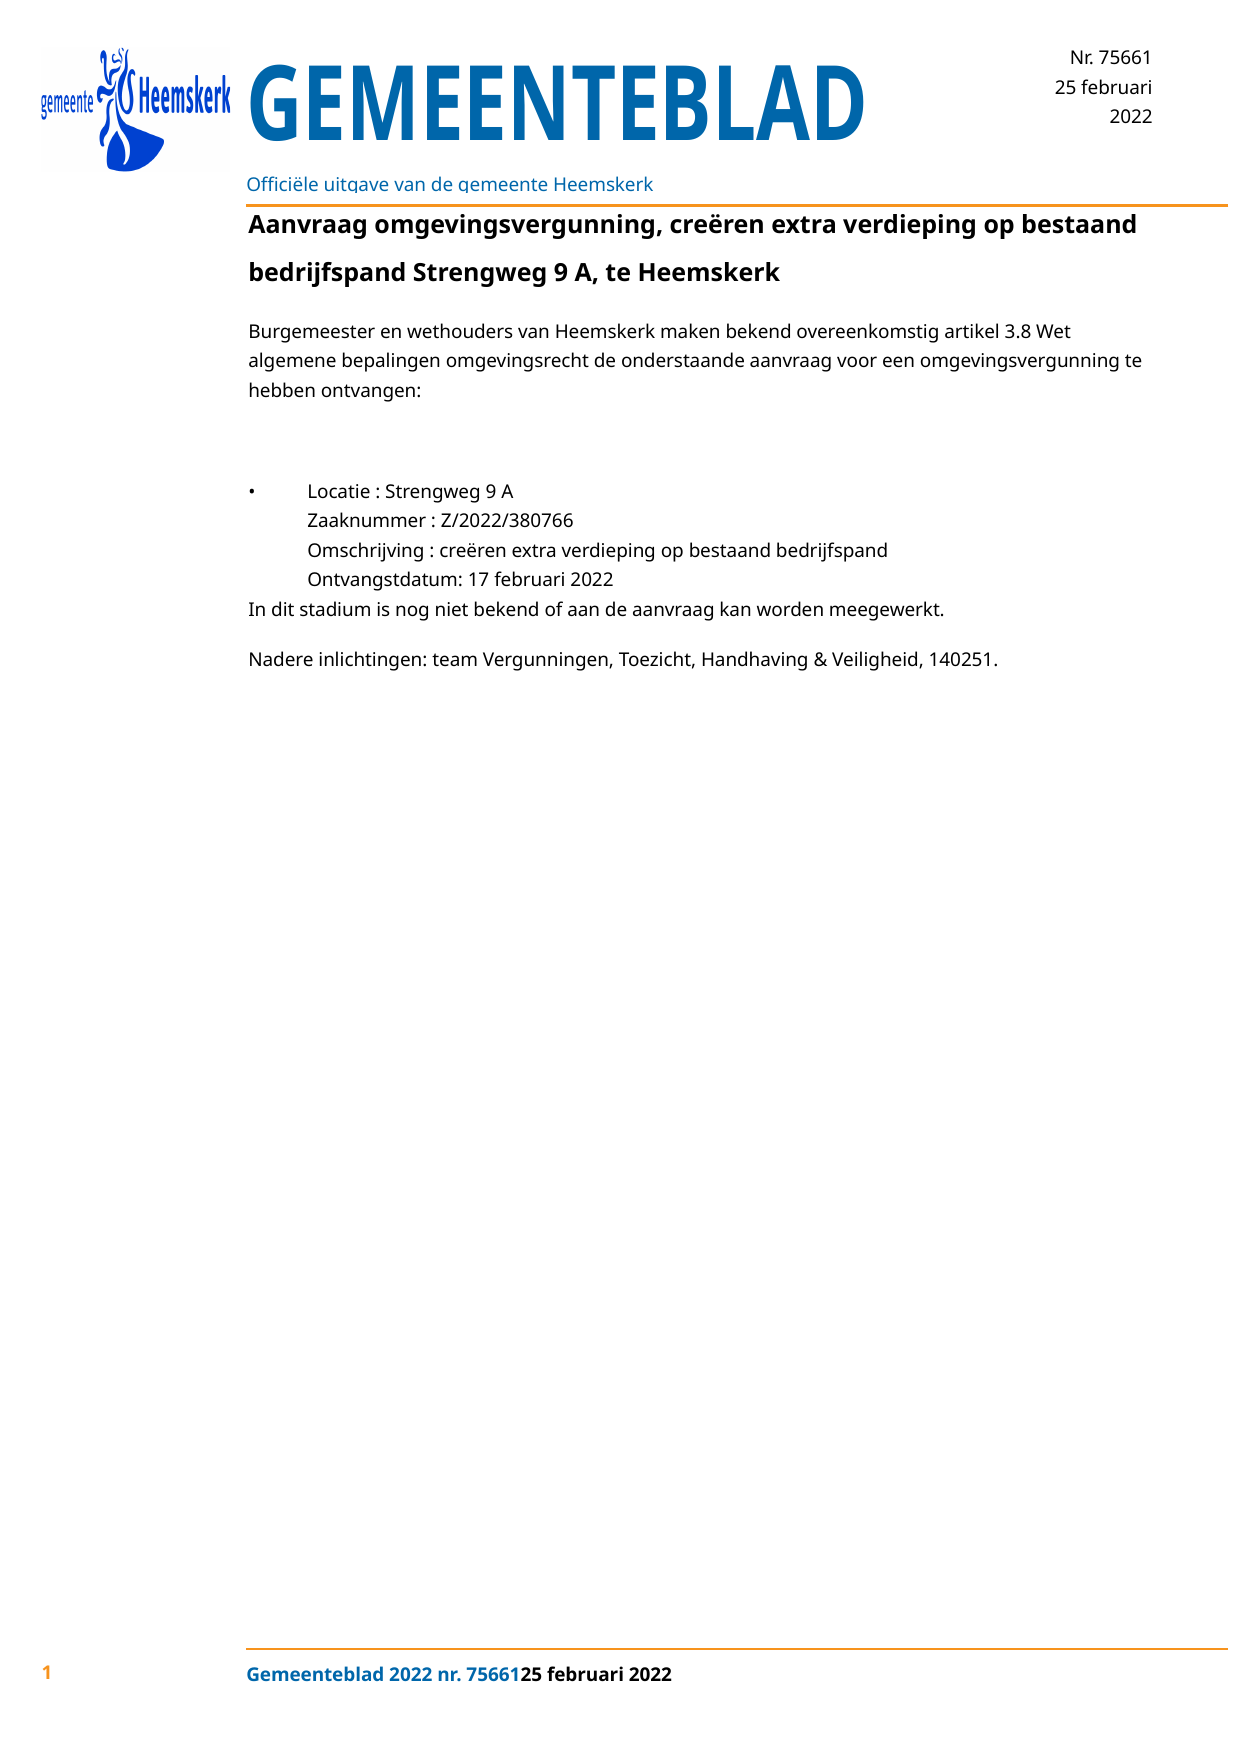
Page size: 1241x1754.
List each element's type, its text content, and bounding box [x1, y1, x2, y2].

text In dit stadium is nog niet bekend of aan de aanvraag kan worden meegewerkt. [248, 596, 1152, 622]
list Ontvangstdatum: 17 februari 2022 [248, 567, 1152, 592]
picture [41, 47, 231, 172]
text Aanvraag omgevingsvergunning, creëren extra verdieping op bestaand bedrijfspand Strengweg 9 A, te Heemskerk [248, 207, 1152, 288]
list Locatie : Strengweg 9 A [248, 478, 1152, 504]
list Zaaknummer : Z/2022/380766 [248, 507, 1152, 533]
text Nadere inlichtingen: team Vergunningen, Toezicht, Handhaving & Veiligheid, 140251. [248, 647, 1152, 672]
text Burgemeester en wethouders van Heemskerk maken bekend overeenkomstig artikel 3.8 Wet algemene bepalingen omgevingsrecht de onderstaande aanvraag voor een omgevingsvergunning te hebben ontvangen: [248, 318, 1152, 403]
list Omschrijving : creëren extra verdieping op bestaand bedrijfspand [248, 537, 1152, 563]
